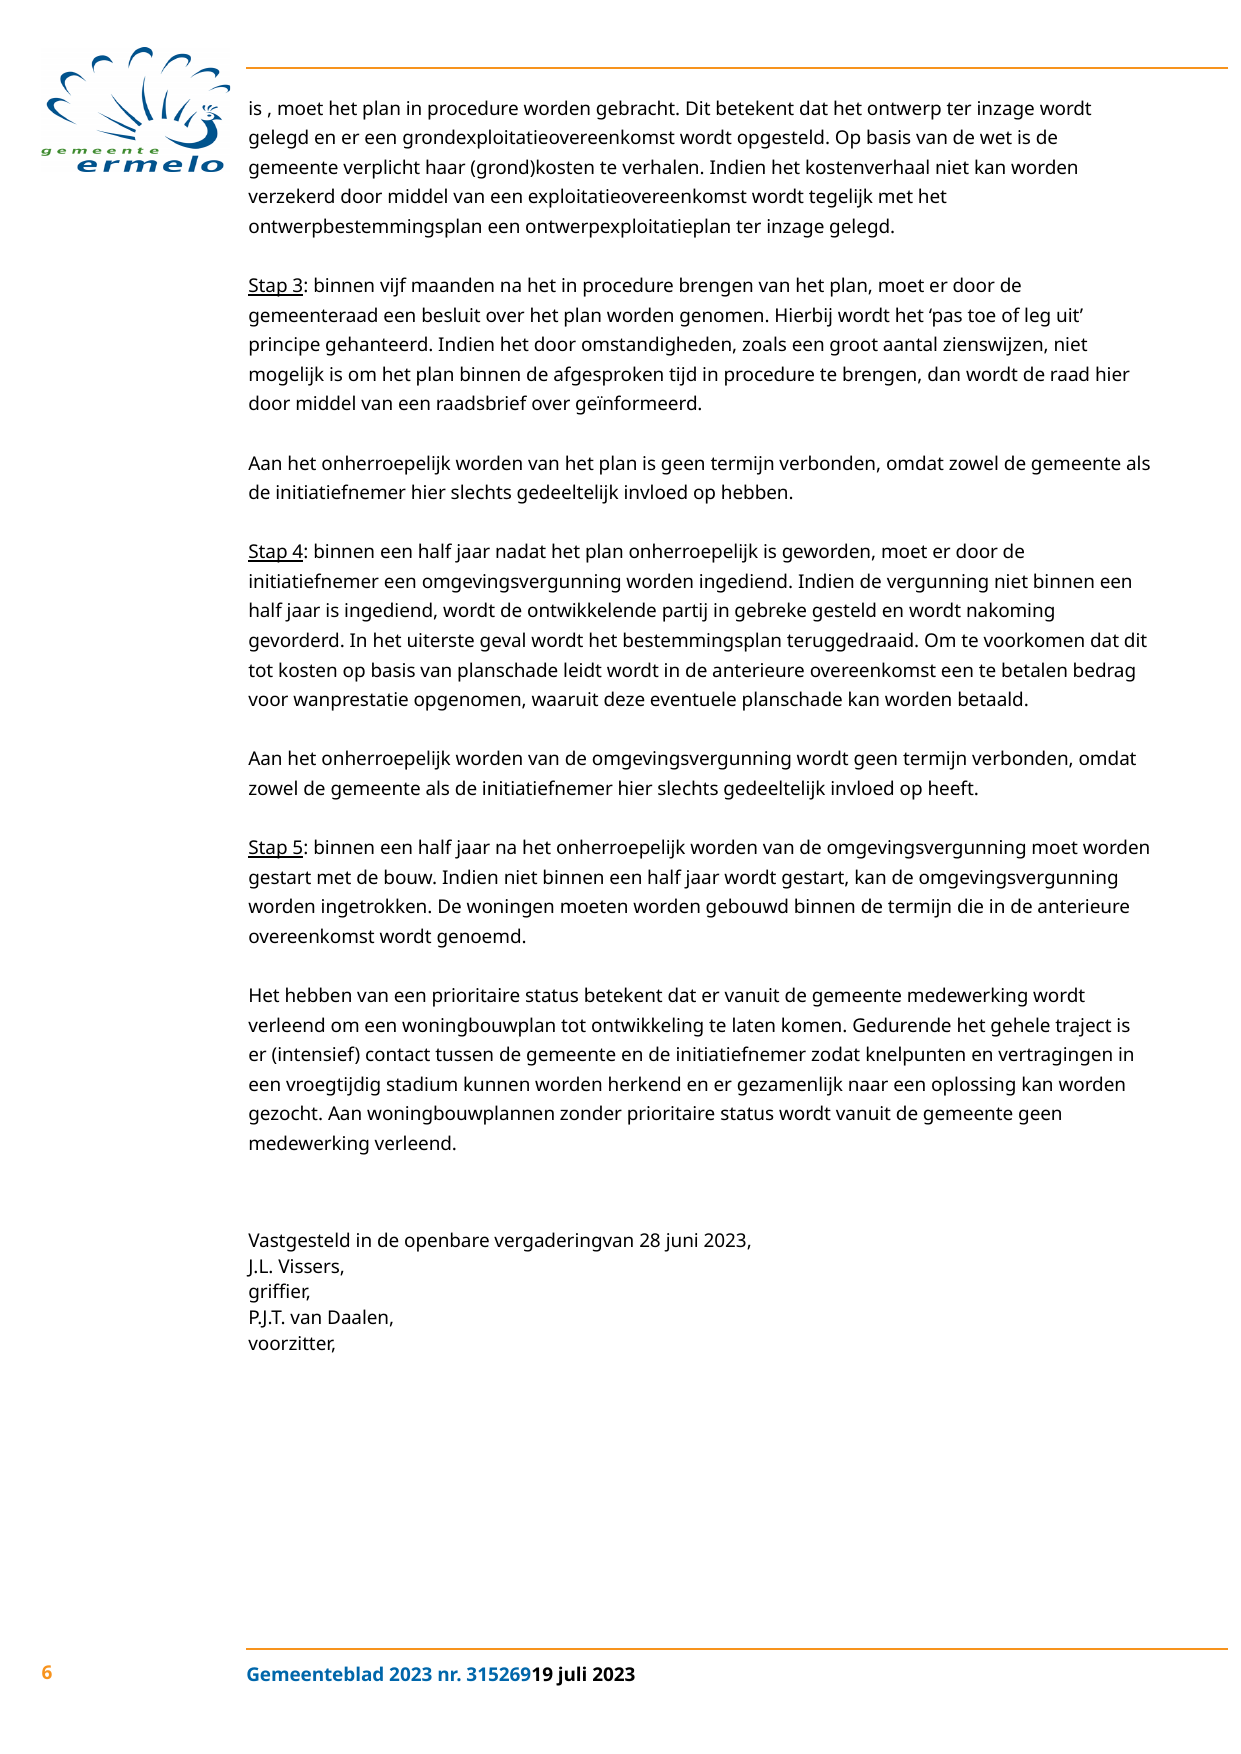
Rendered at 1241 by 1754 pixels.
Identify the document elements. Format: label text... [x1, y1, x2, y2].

text is , moet het plan in procedure worden gebracht. Dit betekent dat het ontwerp ter inzage wordt gelegd en er een grondexploitatieovereenkomst wordt opgesteld. Op basis van de wet is de gemeente verplicht haar (grond)kosten te verhalen. Indien het kostenverhaal niet kan worden verzekerd door middel van een exploitatieovereenkomst wordt tegelijk met het ontwerpbestemmingsplan een ontwerpexploitatieplan ter inzage gelegd. [248, 95, 1152, 239]
text J.L. Vissers, [248, 1253, 1152, 1279]
text griffier, [248, 1279, 1152, 1304]
text P.J.T. van Daalen, [248, 1304, 1152, 1330]
text Vastgesteld in de openbare vergaderingvan 28 juni 2023, [248, 1227, 1152, 1253]
text Het hebben van een prioritaire status betekent dat er vanuit de gemeente medewerking wordt verleend om een woningbouwplan tot ontwikkeling te laten komen. Gedurende het gehele traject is er (intensief) contact tussen de gemeente en de initiatiefnemer zodat knelpunten en vertragingen in een vroegtijdig stadium kunnen worden herkend en er gezamenlijk naar een oplossing kan worden gezocht. Aan woningbouwplannen zonder prioritaire status wordt vanuit de gemeente geen medewerking verleend. [248, 982, 1152, 1156]
text Stap 4: binnen een half jaar nadat het plan onherroepelijk is geworden, moet er door de initiatiefnemer een omgevingsvergunning worden ingediend. Indien de vergunning niet binnen een half jaar is ingediend, wordt de ontwikkelende partij in gebreke gesteld en wordt nakoming gevorderd. In het uiterste geval wordt het bestemmingsplan teruggedraaid. Om te voorkomen dat dit tot kosten op basis van planschade leidt wordt in de anterieure overeenkomst een te betalen bedrag voor wanprestatie opgenomen, waaruit deze eventuele planschade kan worden betaald. [248, 538, 1152, 712]
text Aan het onherroepelijk worden van het plan is geen termijn verbonden, omdat zowel de gemeente als de initiatiefnemer hier slechts gedeeltelijk invloed op hebben. [248, 450, 1152, 505]
text Stap 5: binnen een half jaar na het onherroepelijk worden van de omgevingsvergunning moet worden gestart met de bouw. Indien niet binnen een half jaar wordt gestart, kan de omgevingsvergunning worden ingetrokken. De woningen moeten worden gebouwd binnen de termijn die in de anterieure overeenkomst wordt genoemd. [248, 834, 1152, 949]
text Aan het onherroepelijk worden van de omgevingsvergunning wordt geen termijn verbonden, omdat zowel de gemeente als de initiatiefnemer hier slechts gedeeltelijk invloed op heeft. [248, 746, 1152, 801]
text voorzitter, [248, 1330, 1152, 1356]
picture [41, 47, 231, 172]
text Stap 3: binnen vijf maanden na het in procedure brengen van het plan, moet er door de gemeenteraad een besluit over het plan worden genomen. Hierbij wordt het ‘pas toe of leg uit’ principe gehanteerd. Indien het door omstandigheden, zoals een groot aantal zienswijzen, niet mogelijk is om het plan binnen de afgesproken tijd in procedure te brengen, dan wordt de raad hier door middel van een raadsbrief over geïnformeerd. [248, 272, 1152, 416]
